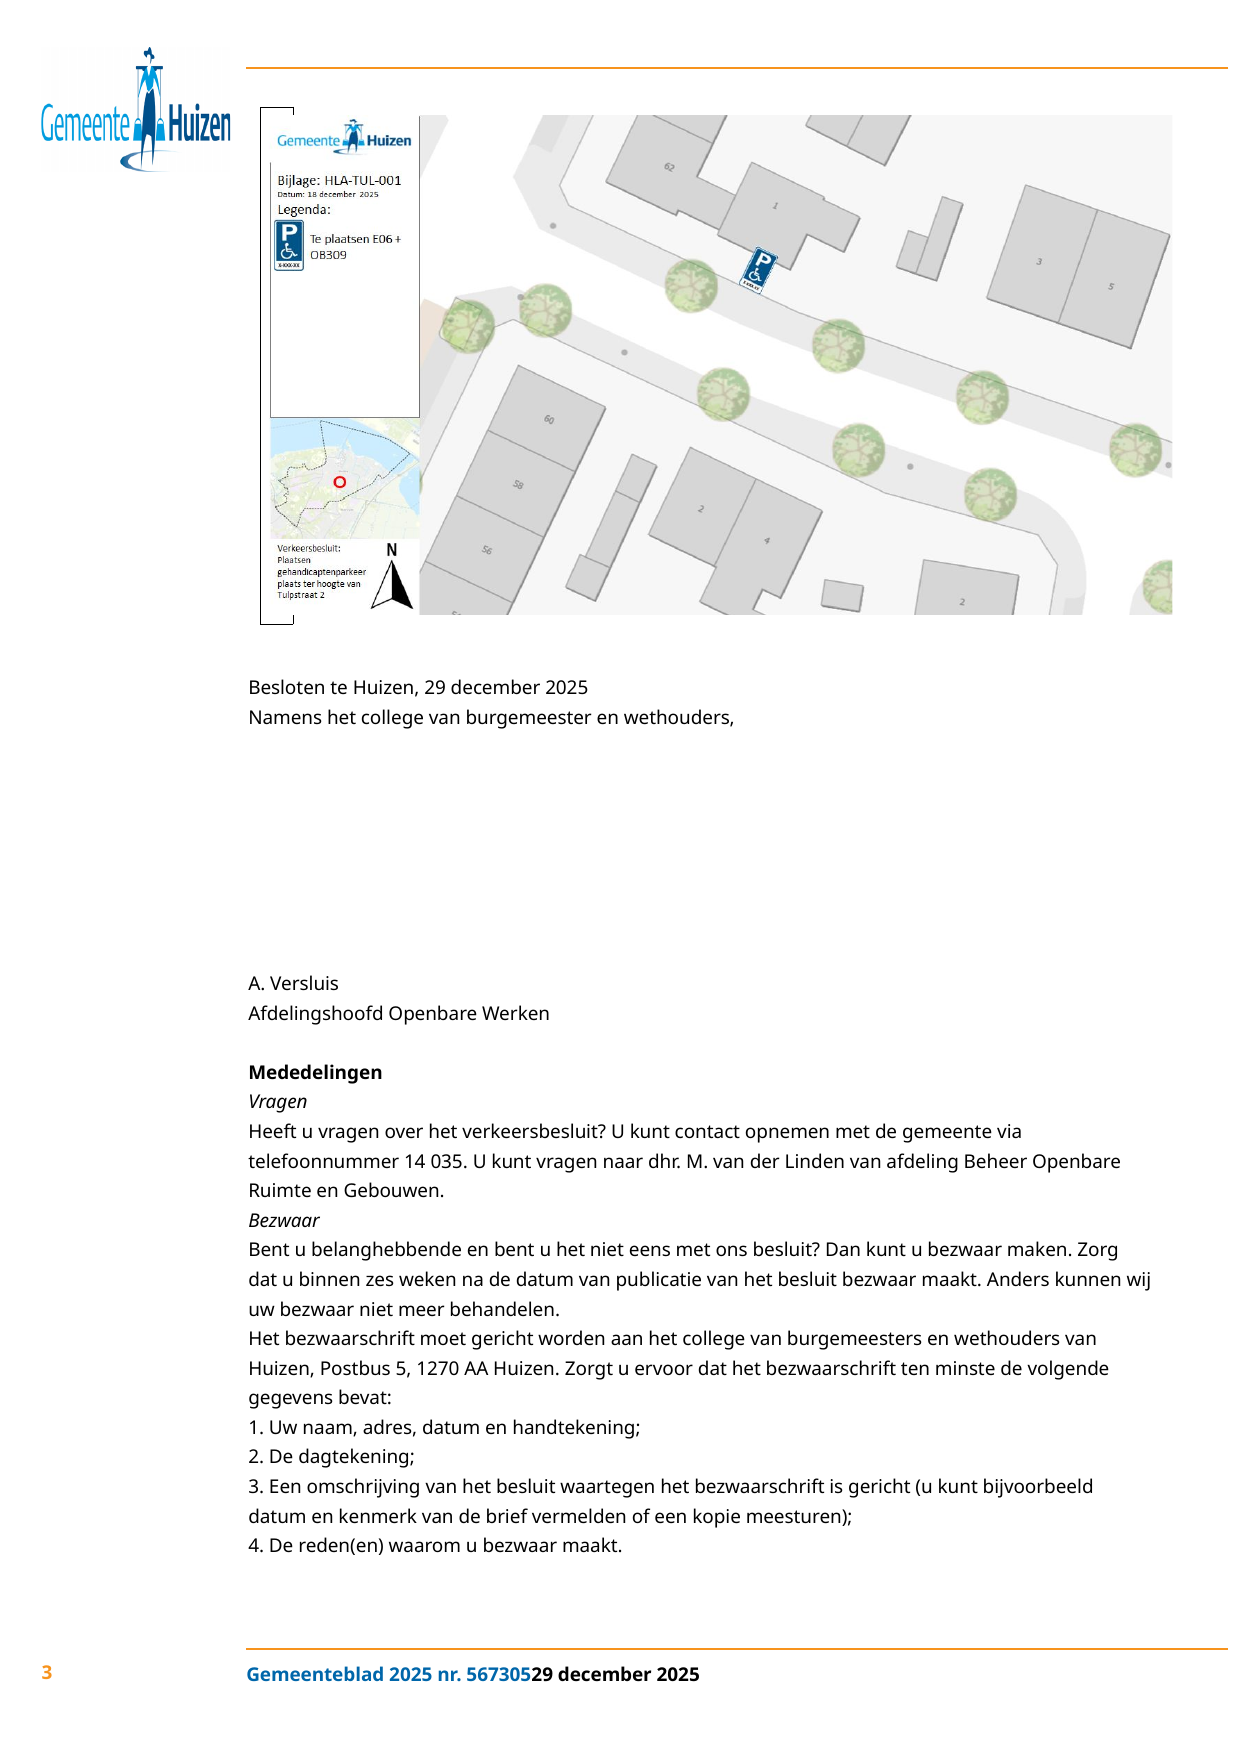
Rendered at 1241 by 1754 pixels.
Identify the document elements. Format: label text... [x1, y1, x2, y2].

picture [41, 47, 231, 172]
text Mededelingen [248, 1059, 1152, 1085]
text Afdelingshoofd Openbare Werken [248, 1000, 1152, 1026]
text Namens het college van burgemeester en wethouders, [248, 704, 1152, 730]
text Heeft u vragen over het verkeersbesluit? U kunt contact opnemen met de gemeente via telefoonnummer 14 035. U kunt vragen naar dhr. M. van der Linden van afdeling Beheer Openbare Ruimte en Gebouwen. [248, 1118, 1152, 1203]
text Bezwaar [248, 1207, 1152, 1233]
text Besloten te Huizen, 29 december 2025 [248, 674, 1152, 700]
picture [268, 115, 1173, 615]
text 4. De reden(en) waarom u bezwaar maakt. [248, 1532, 1152, 1558]
text Het bezwaarschrift moet gericht worden aan het college van burgemeesters en wethouders van Huizen, Postbus 5, 1270 AA Huizen. Zorgt u ervoor dat het bezwaarschrift ten minste de volgende gegevens bevat: [248, 1325, 1152, 1410]
text 2. De dagtekening; [248, 1444, 1152, 1469]
text 3. Een omschrijving van het besluit waartegen het bezwaarschrift is gericht (u kunt bijvoorbeeld datum en kenmerk van de brief vermelden of een kopie meesturen); [248, 1473, 1152, 1528]
text Bent u belanghebbende en bent u het niet eens met ons besluit? Dan kunt u bezwaar maken. Zorg dat u binnen zes weken na de datum van publicatie van het besluit bezwaar maakt. Anders kunnen wij uw bezwaar niet meer behandelen. [248, 1237, 1152, 1321]
text A. Versluis [248, 970, 1152, 996]
text 1. Uw naam, adres, datum en handtekening; [248, 1414, 1152, 1440]
text Vragen [248, 1089, 1152, 1114]
